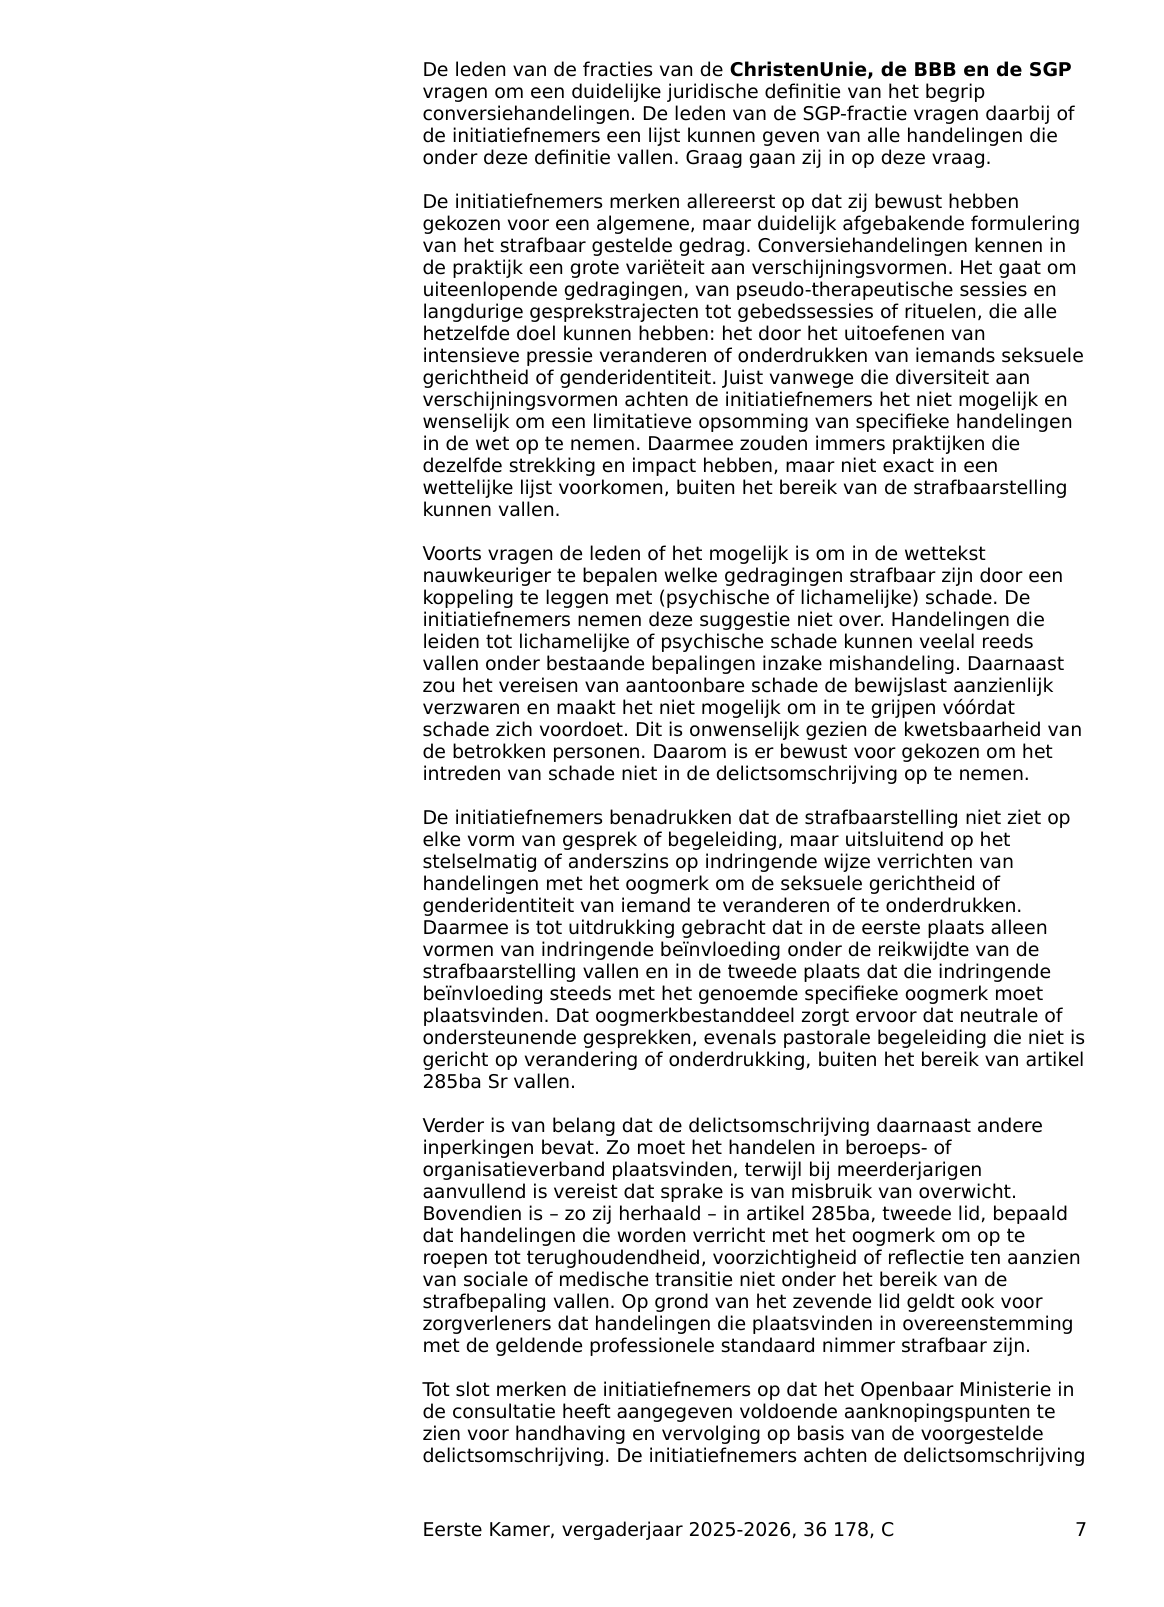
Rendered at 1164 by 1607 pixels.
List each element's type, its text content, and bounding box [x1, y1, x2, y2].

text Voorts vragen de leden of het mogelijk is om in de wettekst nauwkeuriger te bepalen welke gedragingen strafbaar zijn door een koppeling te leggen met (psychische of lichamelijke) schade. De initiatiefnemers nemen deze suggestie niet over. Handelingen die leiden tot lichamelijke of psychische schade kunnen veelal reeds vallen onder bestaande bepalingen inzake mishandeling. Daarnaast zou het vereisen van aantoonbare schade de bewijslast aanzienlijk verzwaren en maakt het niet mogelijk om in te grijpen vóórdat schade zich voordoet. Dit is onwenselijk gezien de kwetsbaarheid van de betrokken personen. Daarom is er bewust voor gekozen om het intreden van schade niet in de delictsomschrijving op te nemen. [422, 543, 1087, 785]
text Tot slot merken de initiatiefnemers op dat het Openbaar Ministerie in de consultatie heeft aangegeven voldoende aanknopingspunten te zien voor handhaving en vervolging op basis van de voorgestelde delictsomschrijving. De initiatiefnemers achten de delictsomschrijving [422, 1379, 1087, 1467]
text Verder is van belang dat de delictsomschrijving daarnaast andere inperkingen bevat. Zo moet het handelen in beroeps- of organisatieverband plaatsvinden, terwijl bij meerderjarigen aanvullend is vereist dat sprake is van misbruik van overwicht. Bovendien is – zo zij herhaald – in artikel 285ba, tweede lid, bepaald dat handelingen die worden verricht met het oogmerk om op te roepen tot terughoudendheid, voorzichtigheid of reflectie ten aanzien van sociale of medische transitie niet onder het bereik van de strafbepaling vallen. Op grond van het zevende lid geldt ook voor zorgverleners dat handelingen die plaatsvinden in overeenstemming met de geldende professionele standaard nimmer strafbaar zijn. [422, 1115, 1087, 1357]
text De initiatiefnemers merken allereerst op dat zij bewust hebben gekozen voor een algemene, maar duidelijk afgebakende formulering van het strafbaar gestelde gedrag. Conversiehandelingen kennen in de praktijk een grote variëteit aan verschijningsvormen. Het gaat om uiteenlopende gedragingen, van pseudo-therapeutische sessies en langdurige gesprekstrajecten tot gebedssessies of rituelen, die alle hetzelfde doel kunnen hebben: het door het uitoefenen van intensieve pressie veranderen of onderdrukken van iemands seksuele gerichtheid of genderidentiteit. Juist vanwege die diversiteit aan verschijningsvormen achten de initiatiefnemers het niet mogelijk en wenselijk om een limitatieve opsomming van specifieke handelingen in de wet op te nemen. Daarmee zouden immers praktijken die dezelfde strekking en impact hebben, maar niet exact in een wettelijke lijst voorkomen, buiten het bereik van de strafbaarstelling kunnen vallen. [422, 191, 1087, 521]
text De initiatiefnemers benadrukken dat de strafbaarstelling niet ziet op elke vorm van gesprek of begeleiding, maar uitsluitend op het stelselmatig of anderszins op indringende wijze verrichten van handelingen met het oogmerk om de seksuele gerichtheid of genderidentiteit van iemand te veranderen of te onderdrukken. Daarmee is tot uitdrukking gebracht dat in de eerste plaats alleen vormen van indringende beïnvloeding onder de reikwijdte van de strafbaarstelling vallen en in de tweede plaats dat die indringende beïnvloeding steeds met het genoemde specifieke oogmerk moet plaatsvinden. Dat oogmerkbestanddeel zorgt ervoor dat neutrale of ondersteunende gesprekken, evenals pastorale begeleiding die niet is gericht op verandering of onderdrukking, buiten het bereik van artikel 285ba Sr vallen. [422, 807, 1087, 1093]
text De leden van de fracties van de ChristenUnie, de BBB en de SGP vragen om een duidelijke juridische definitie van het begrip conversiehandelingen. De leden van de SGP-fractie vragen daarbij of de initiatiefnemers een lijst kunnen geven van alle handelingen die onder deze definitie vallen. Graag gaan zij in op deze vraag. [422, 59, 1087, 169]
